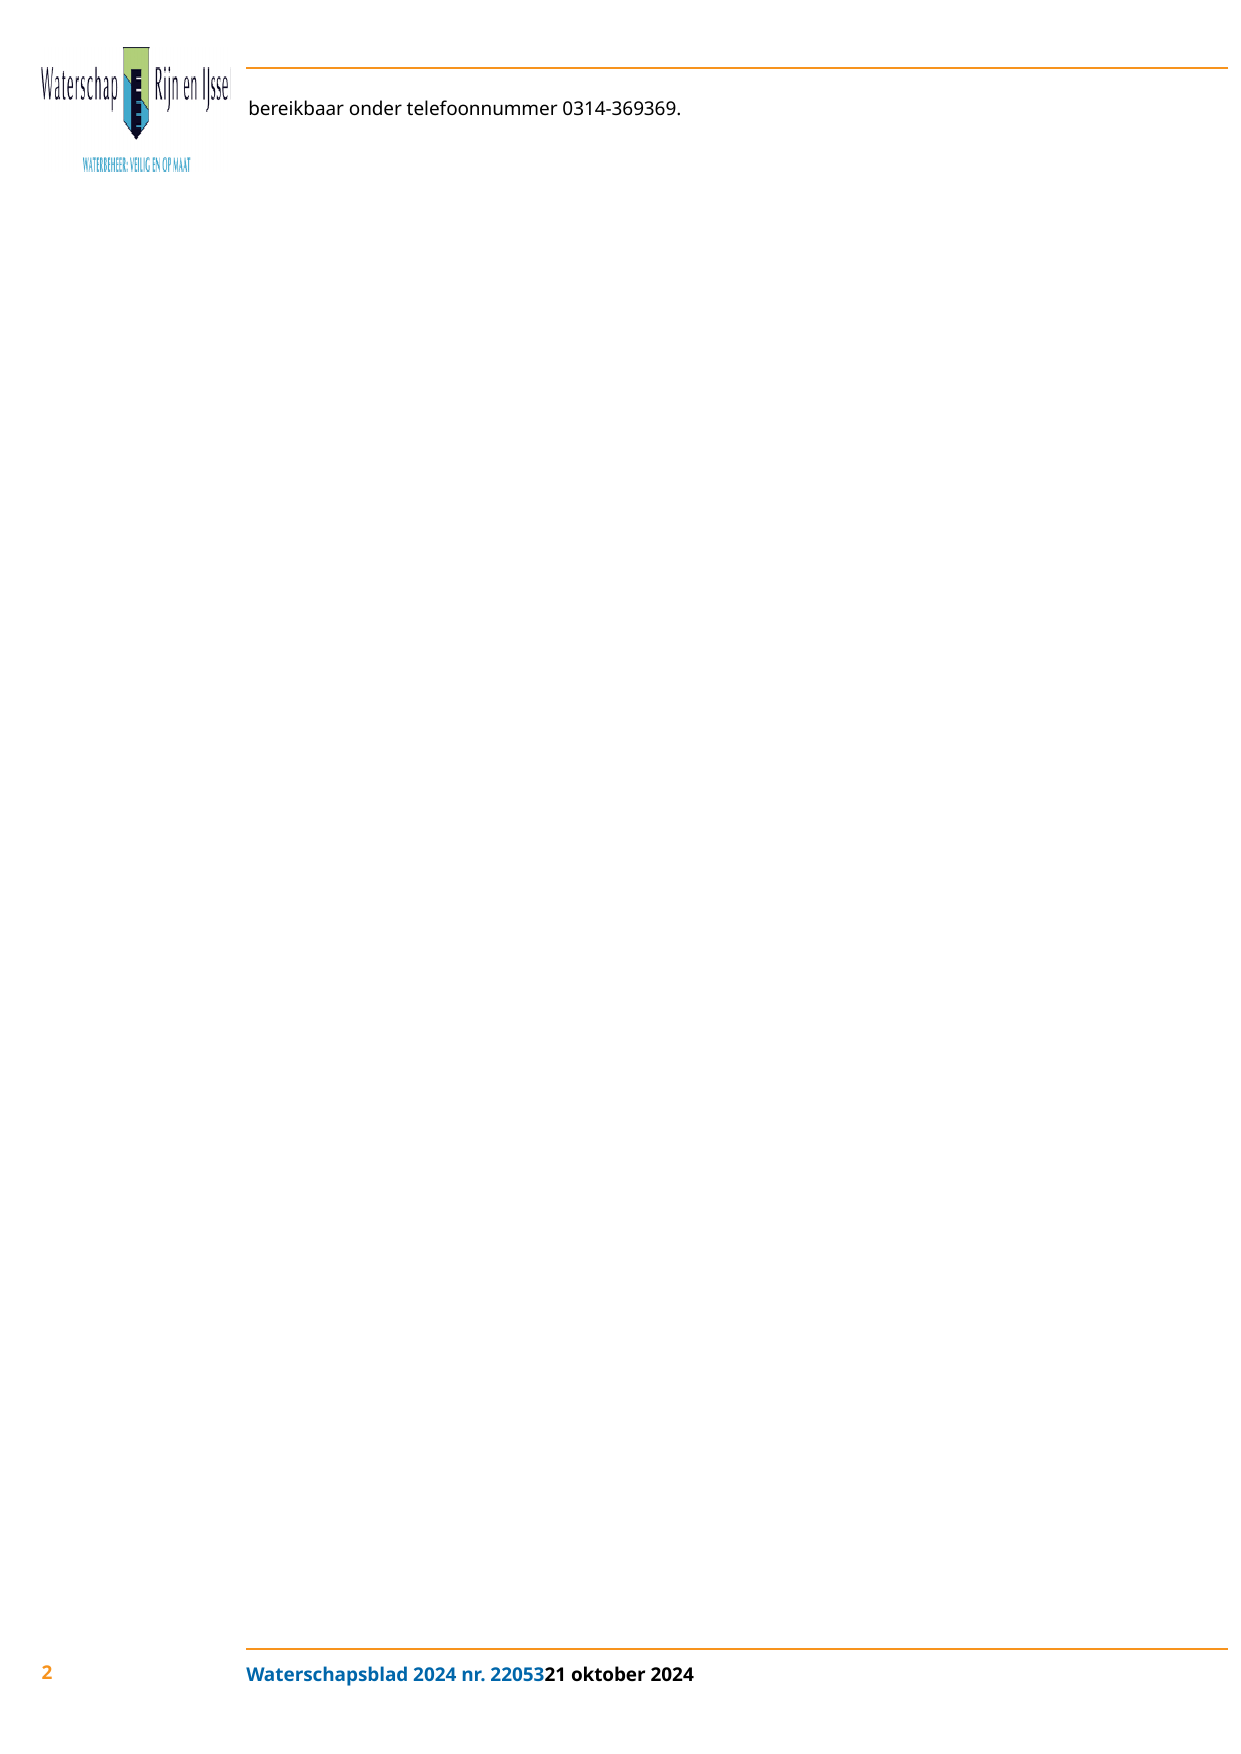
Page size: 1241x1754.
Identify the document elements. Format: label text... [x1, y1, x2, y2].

picture [41, 47, 231, 172]
text bereikbaar onder telefoonnummer 0314-369369. [248, 95, 1152, 121]
